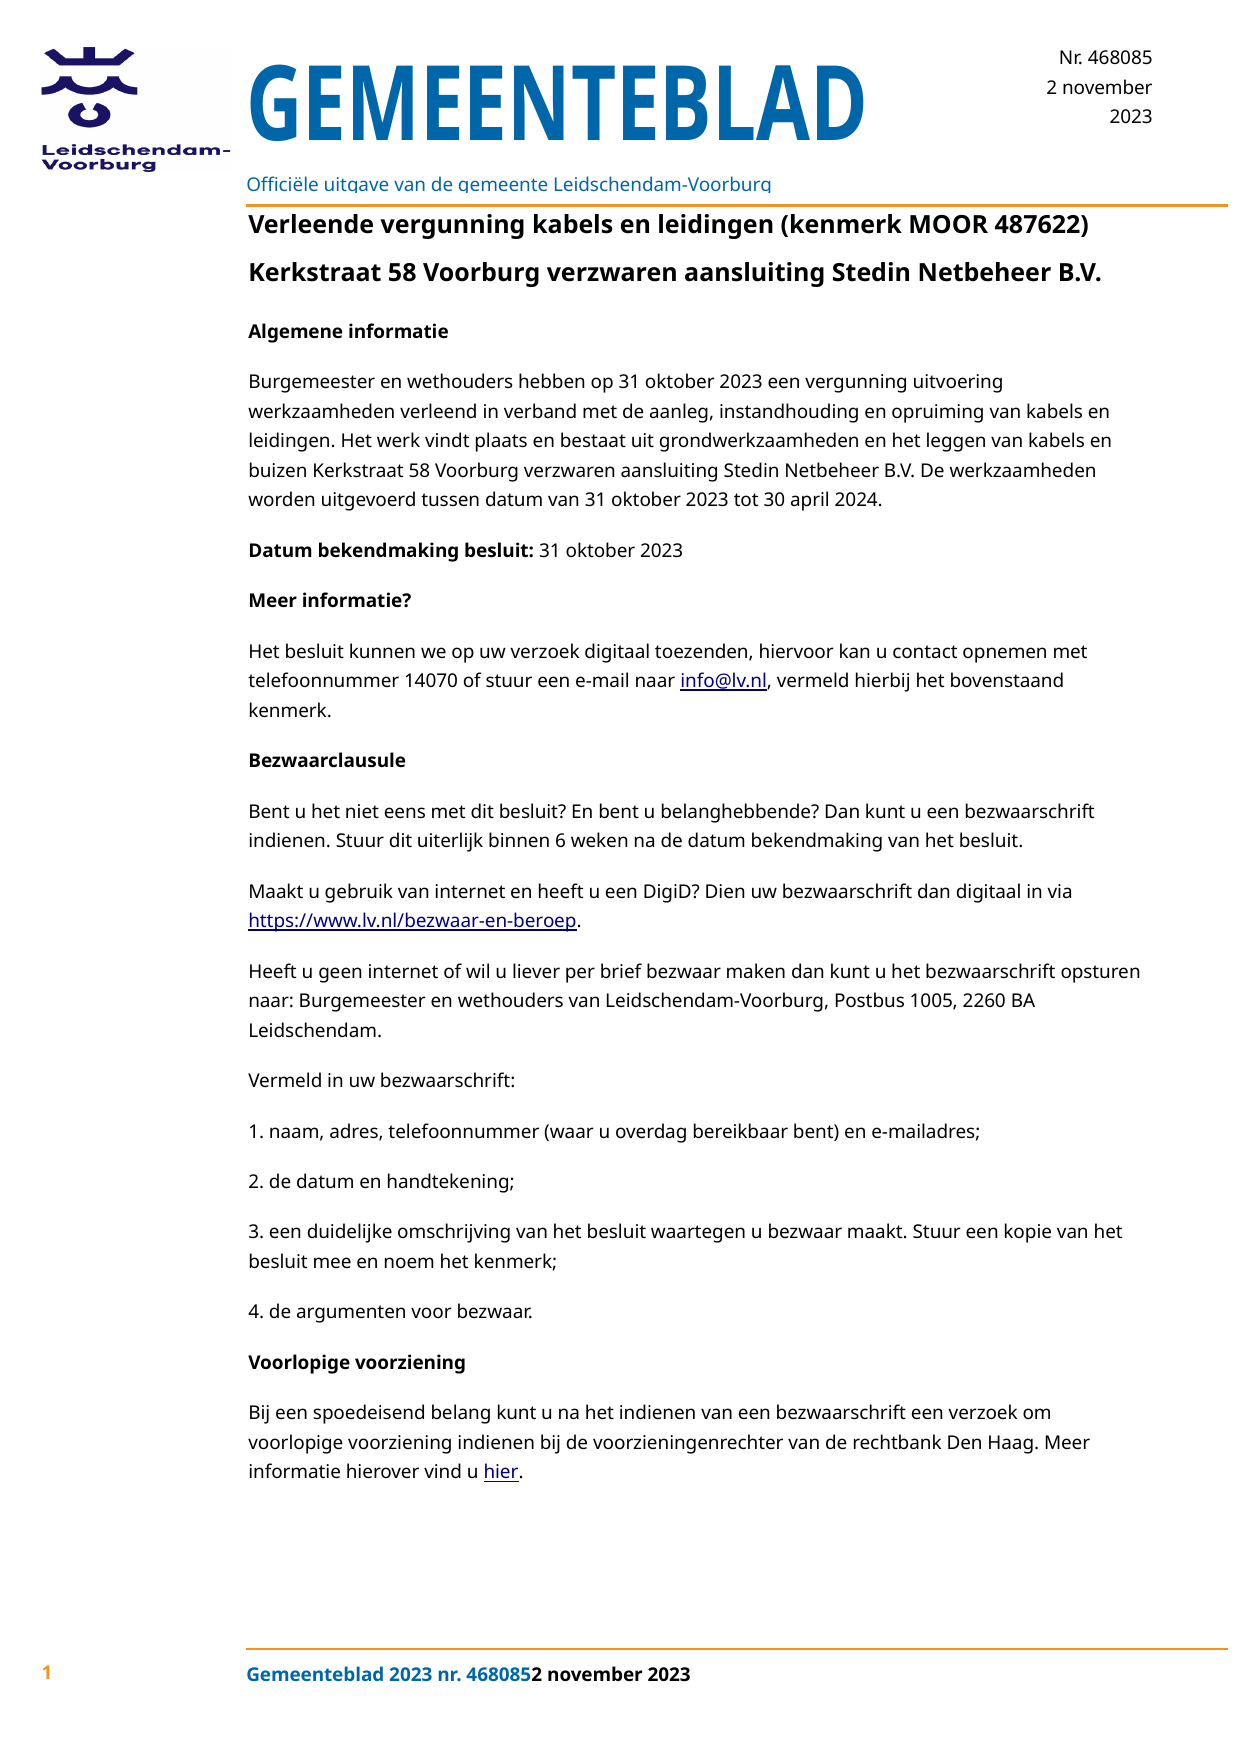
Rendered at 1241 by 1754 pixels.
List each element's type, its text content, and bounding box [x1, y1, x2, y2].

text 2. de datum en handtekening; [248, 1168, 1152, 1194]
text Datum bekendmaking besluit: 31 oktober 2023 [248, 537, 1152, 563]
text Algemene informatie [248, 318, 1152, 344]
text Verleende vergunning kabels en leidingen (kenmerk MOOR 487622) Kerkstraat 58 Voorburg verzwaren aansluiting Stedin Netbeheer B.V. [248, 207, 1152, 288]
text Heeft u geen internet of wil u liever per brief bezwaar maken dan kunt u het bezwaarschrift opsturen naar: Burgemeester en wethouders van Leidschendam-Voorburg, Postbus 1005, 2260 BA Leidschendam. [248, 958, 1152, 1043]
text 3. een duidelijke omschrijving van het besluit waartegen u bezwaar maakt. Stuur een kopie van het besluit mee en noem het kenmerk; [248, 1219, 1152, 1274]
text Vermeld in uw bezwaarschrift: [248, 1067, 1152, 1093]
text Voorlopige voorziening [248, 1349, 1152, 1375]
text Burgemeester en wethouders hebben op 31 oktober 2023 een vergunning uitvoering werkzaamheden verleend in verband met de aanleg, instandhouding en opruiming van kabels en leidingen. Het werk vindt plaats en bestaat uit grondwerkzaamheden en het leggen van kabels en buizen Kerkstraat 58 Voorburg verzwaren aansluiting Stedin Netbeheer B.V. De werkzaamheden worden uitgevoerd tussen datum van 31 oktober 2023 tot 30 april 2024. [248, 368, 1152, 512]
text Maakt u gebruik van internet en heeft u een DigiD? Dien uw bezwaarschrift dan digitaal in via https://www.lv.nl/bezwaar-en-beroep. [248, 878, 1152, 933]
text Het besluit kunnen we op uw verzoek digitaal toezenden, hiervoor kan u contact opnemen met telefoonnummer 14070 of stuur een e-mail naar info@lv.nl, vermeld hierbij het bovenstaand kenmerk. [248, 638, 1152, 723]
text Meer informatie? [248, 587, 1152, 613]
text 1. naam, adres, telefoonnummer (waar u overdag bereikbaar bent) en e-mailadres; [248, 1118, 1152, 1144]
text Bezwaarclausule [248, 747, 1152, 773]
text Bij een spoedeisend belang kunt u na het indienen van een bezwaarschrift een verzoek om voorlopige voorziening indienen bij de voorzieningenrechter van de rechtbank Den Haag. Meer informatie hierover vind u hier. [248, 1399, 1152, 1484]
text 4. de argumenten voor bezwaar. [248, 1299, 1152, 1324]
picture [41, 47, 231, 172]
text Bent u het niet eens met dit besluit? En bent u belanghebbende? Dan kunt u een bezwaarschrift indienen. Stuur dit uiterlijk binnen 6 weken na de datum bekendmaking van het besluit. [248, 798, 1152, 853]
